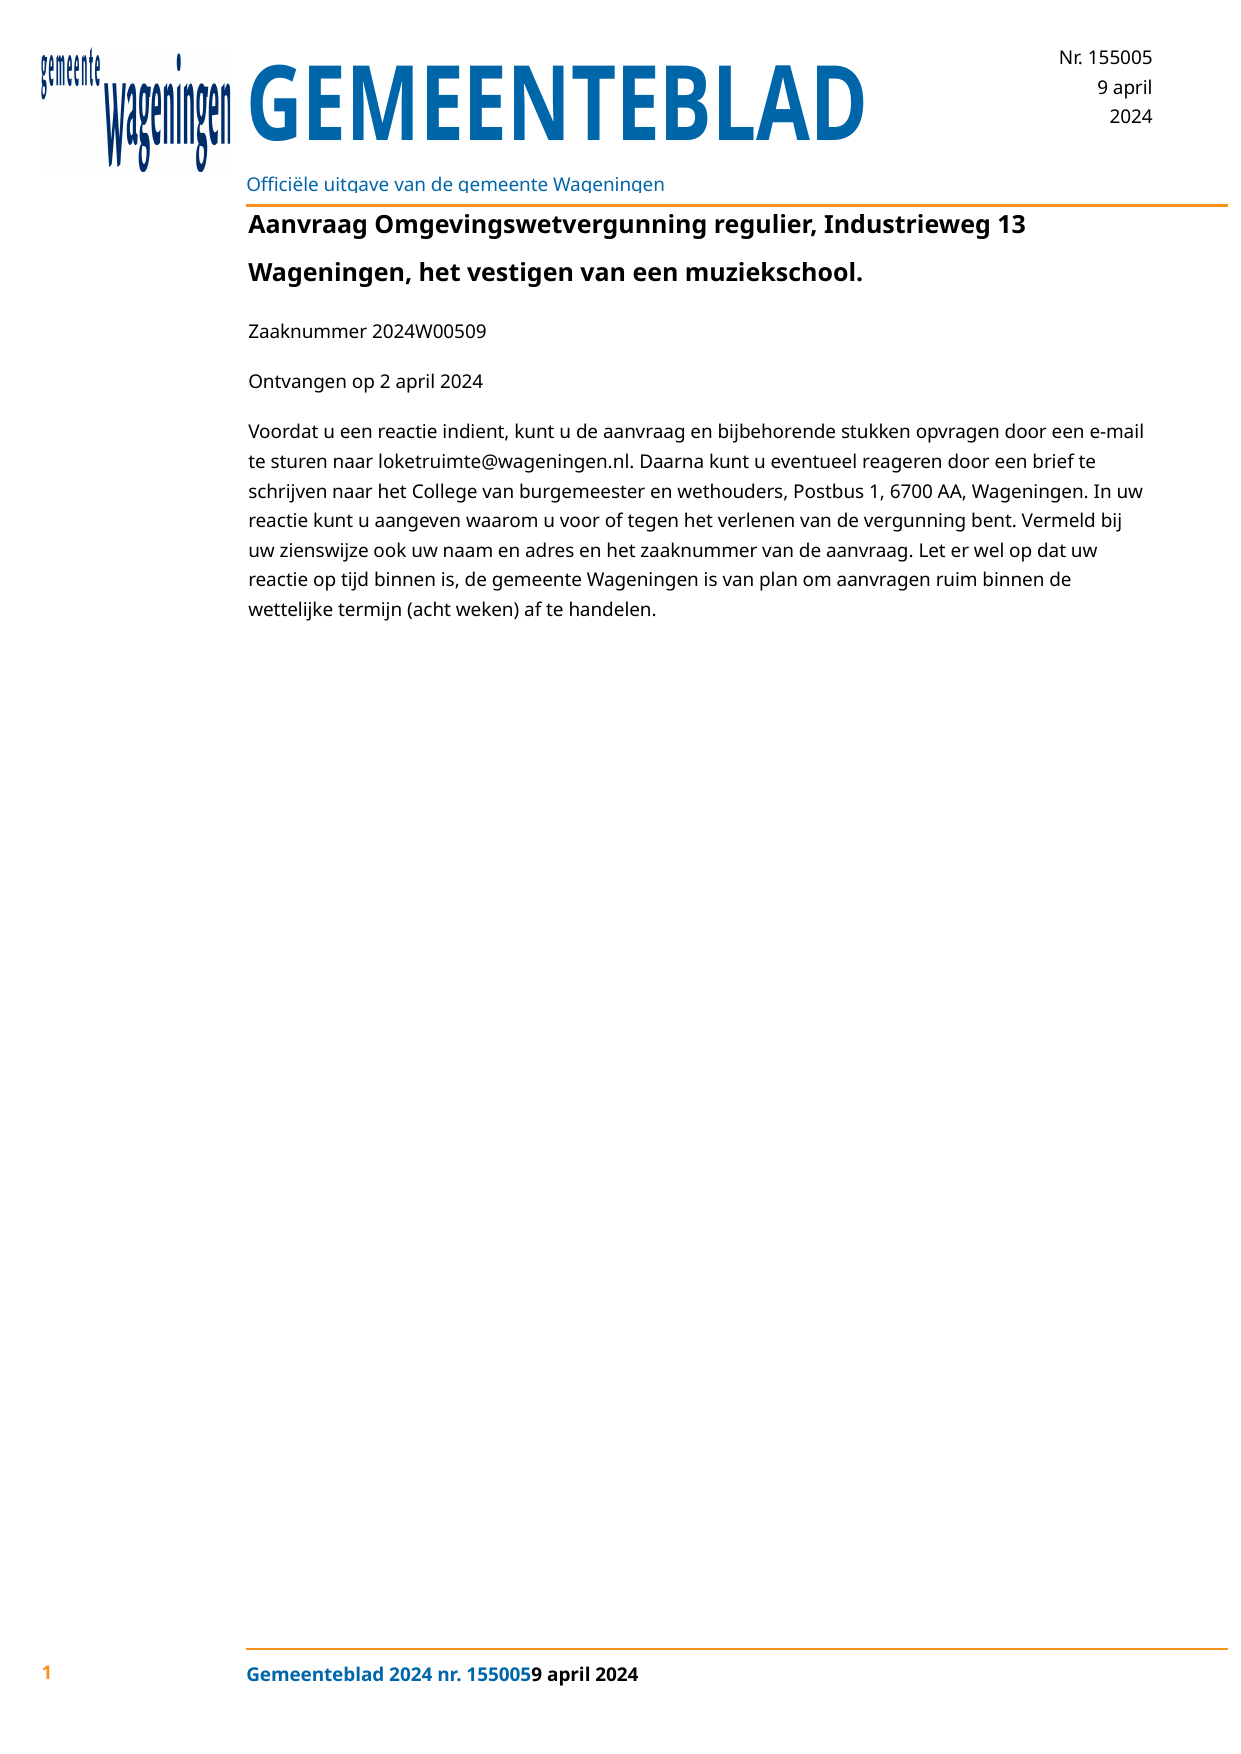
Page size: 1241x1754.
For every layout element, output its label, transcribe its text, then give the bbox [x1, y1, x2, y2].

picture [41, 47, 231, 172]
text Ontvangen op 2 april 2024 [248, 368, 1152, 394]
text Aanvraag Omgevingswetvergunning regulier, Industrieweg 13 Wageningen, het vestigen van een muziekschool. [248, 207, 1152, 288]
text Zaaknummer 2024W00509 [248, 318, 1152, 344]
text Voordat u een reactie indient, kunt u de aanvraag en bijbehorende stukken opvragen door een e-mail te sturen naar loketruimte@wageningen.nl. Daarna kunt u eventueel reageren door een brief te schrijven naar het College van burgemeester en wethouders, Postbus 1, 6700 AA, Wageningen. In uw reactie kunt u aangeven waarom u voor of tegen het verlenen van de vergunning bent. Vermeld bij uw zienswijze ook uw naam en adres en het zaaknummer van de aanvraag. Let er wel op dat uw reactie op tijd binnen is, de gemeente Wageningen is van plan om aanvragen ruim binnen de wettelijke termijn (acht weken) af te handelen. [248, 419, 1152, 622]
